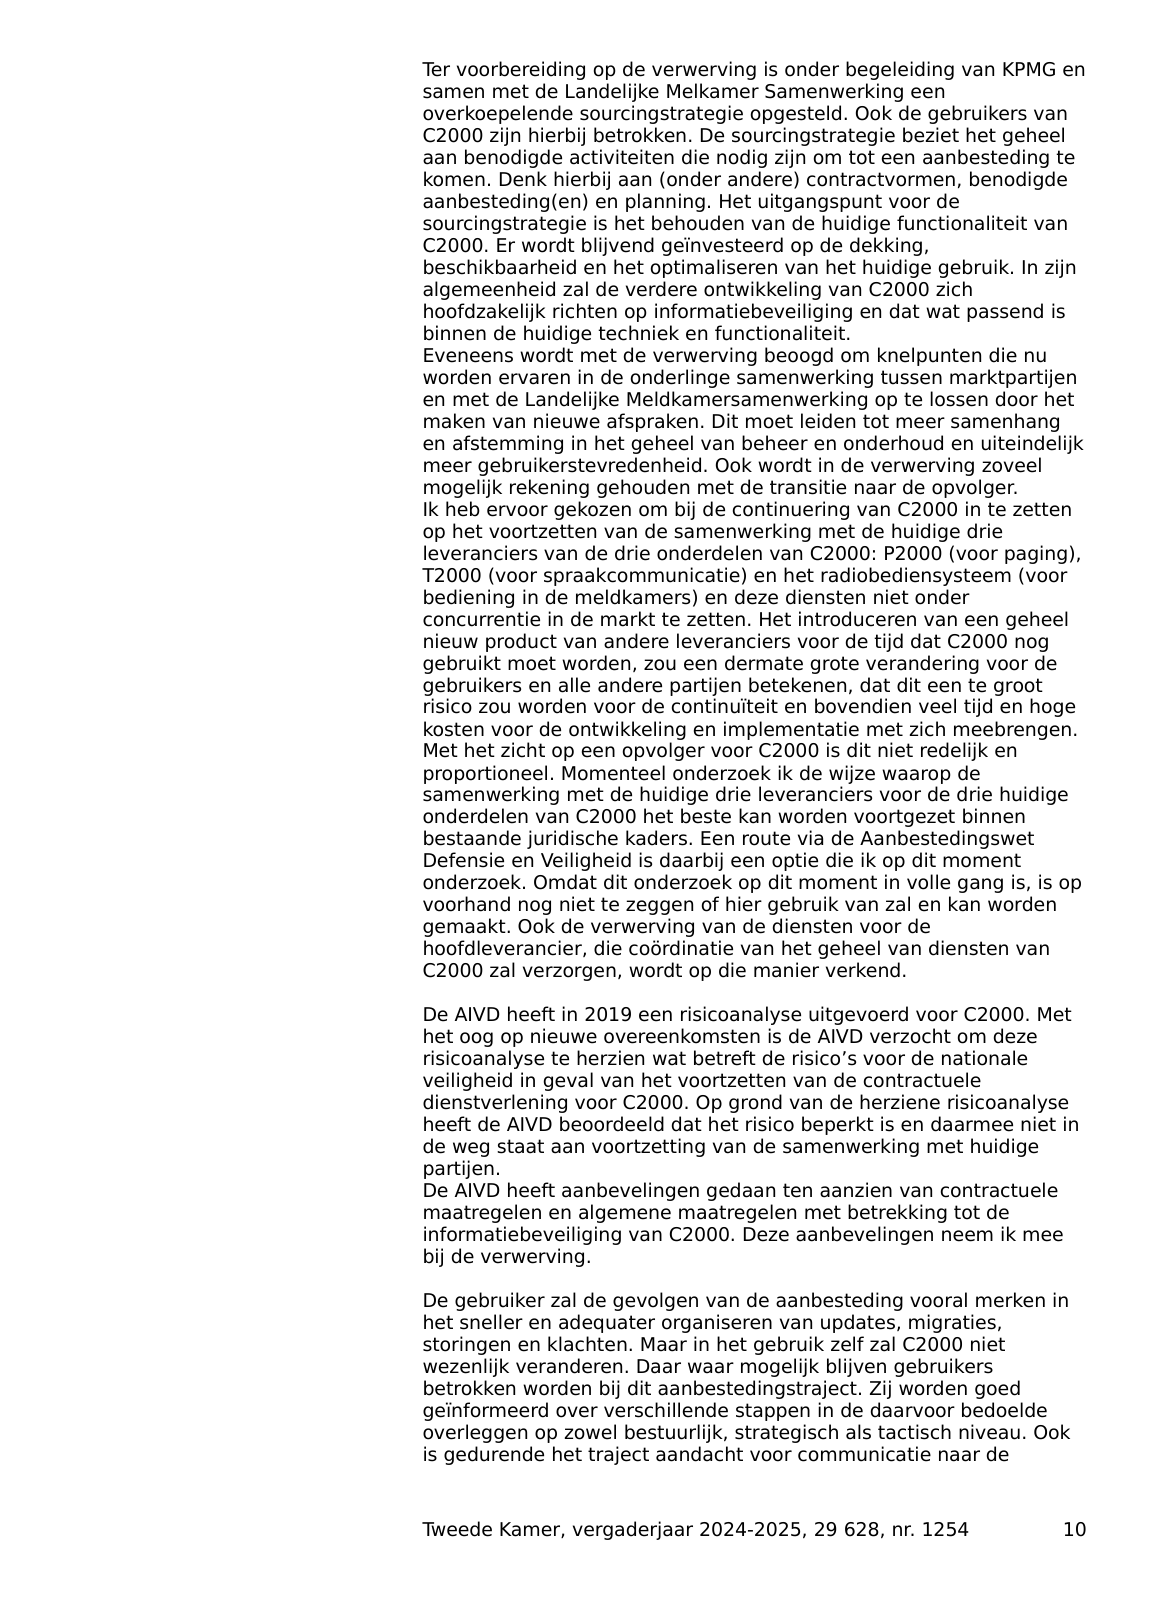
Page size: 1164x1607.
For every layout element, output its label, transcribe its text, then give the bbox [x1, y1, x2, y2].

text De AIVD heeft in 2019 een risicoanalyse uitgevoerd voor C2000. Met het oog op nieuwe overeenkomsten is de AIVD verzocht om deze risicoanalyse te herzien wat betreft de risico’s voor de nationale veiligheid in geval van het voortzetten van de contractuele dienstverlening voor C2000. Op grond van de herziene risicoanalyse heeft de AIVD beoordeeld dat het risico beperkt is en daarmee niet in de weg staat aan voortzetting van de samenwerking met huidige partijen. [422, 1004, 1087, 1180]
text Eveneens wordt met de verwerving beoogd om knelpunten die nu worden ervaren in de onderlinge samenwerking tussen marktpartijen en met de Landelijke Meldkamersamenwerking op te lossen door het maken van nieuwe afspraken. Dit moet leiden tot meer samenhang en afstemming in het geheel van beheer en onderhoud en uiteindelijk meer gebruikerstevredenheid. Ook wordt in de verwerving zoveel mogelijk rekening gehouden met de transitie naar de opvolger. [422, 345, 1087, 499]
text De gebruiker zal de gevolgen van de aanbesteding vooral merken in het sneller en adequater organiseren van updates, migraties, storingen en klachten. Maar in het gebruik zelf zal C2000 niet wezenlijk veranderen. Daar waar mogelijk blijven gebruikers betrokken worden bij dit aanbestedingstraject. Zij worden goed geïnformeerd over verschillende stappen in de daarvoor bedoelde overleggen op zowel bestuurlijk, strategisch als tactisch niveau. Ook is gedurende het traject aandacht voor communicatie naar de [422, 1290, 1087, 1466]
text De AIVD heeft aanbevelingen gedaan ten aanzien van contractuele maatregelen en algemene maatregelen met betrekking tot de informatiebeveiliging van C2000. Deze aanbevelingen neem ik mee bij de verwerving. [422, 1180, 1087, 1268]
text Ik heb ervoor gekozen om bij de continuering van C2000 in te zetten op het voortzetten van de samenwerking met de huidige drie leveranciers van de drie onderdelen van C2000: P2000 (voor paging), T2000 (voor spraakcommunicatie) en het radiobediensysteem (voor bediening in de meldkamers) en deze diensten niet onder concurrentie in de markt te zetten. Het introduceren van een geheel nieuw product van andere leveranciers voor de tijd dat C2000 nog gebruikt moet worden, zou een dermate grote verandering voor de gebruikers en alle andere partijen betekenen, dat dit een te groot risico zou worden voor de continuïteit en bovendien veel tijd en hoge kosten voor de ontwikkeling en implementatie met zich meebrengen. Met het zicht op een opvolger voor C2000 is dit niet redelijk en proportioneel. Momenteel onderzoek ik de wijze waarop de samenwerking met de huidige drie leveranciers voor de drie huidige onderdelen van C2000 het beste kan worden voortgezet binnen bestaande juridische kaders. Een route via de Aanbestedingswet Defensie en Veiligheid is daarbij een optie die ik op dit moment onderzoek. Omdat dit onderzoek op dit moment in volle gang is, is op voorhand nog niet te zeggen of hier gebruik van zal en kan worden gemaakt. Ook de verwerving van de diensten voor de hoofdleverancier, die coördinatie van het geheel van diensten van C2000 zal verzorgen, wordt op die manier verkend. [422, 499, 1087, 982]
text Ter voorbereiding op de verwerving is onder begeleiding van KPMG en samen met de Landelijke Melkamer Samenwerking een overkoepelende sourcingstrategie opgesteld. Ook de gebruikers van C2000 zijn hierbij betrokken. De sourcingstrategie beziet het geheel aan benodigde activiteiten die nodig zijn om tot een aanbesteding te komen. Denk hierbij aan (onder andere) contractvormen, benodigde aanbesteding(en) en planning. Het uitgangspunt voor de sourcingstrategie is het behouden van de huidige functionaliteit van C2000. Er wordt blijvend geïnvesteerd op de dekking, beschikbaarheid en het optimaliseren van het huidige gebruik. In zijn algemeenheid zal de verdere ontwikkeling van C2000 zich hoofdzakelijk richten op informatiebeveiliging en dat wat passend is binnen de huidige techniek en functionaliteit. [422, 59, 1087, 345]
